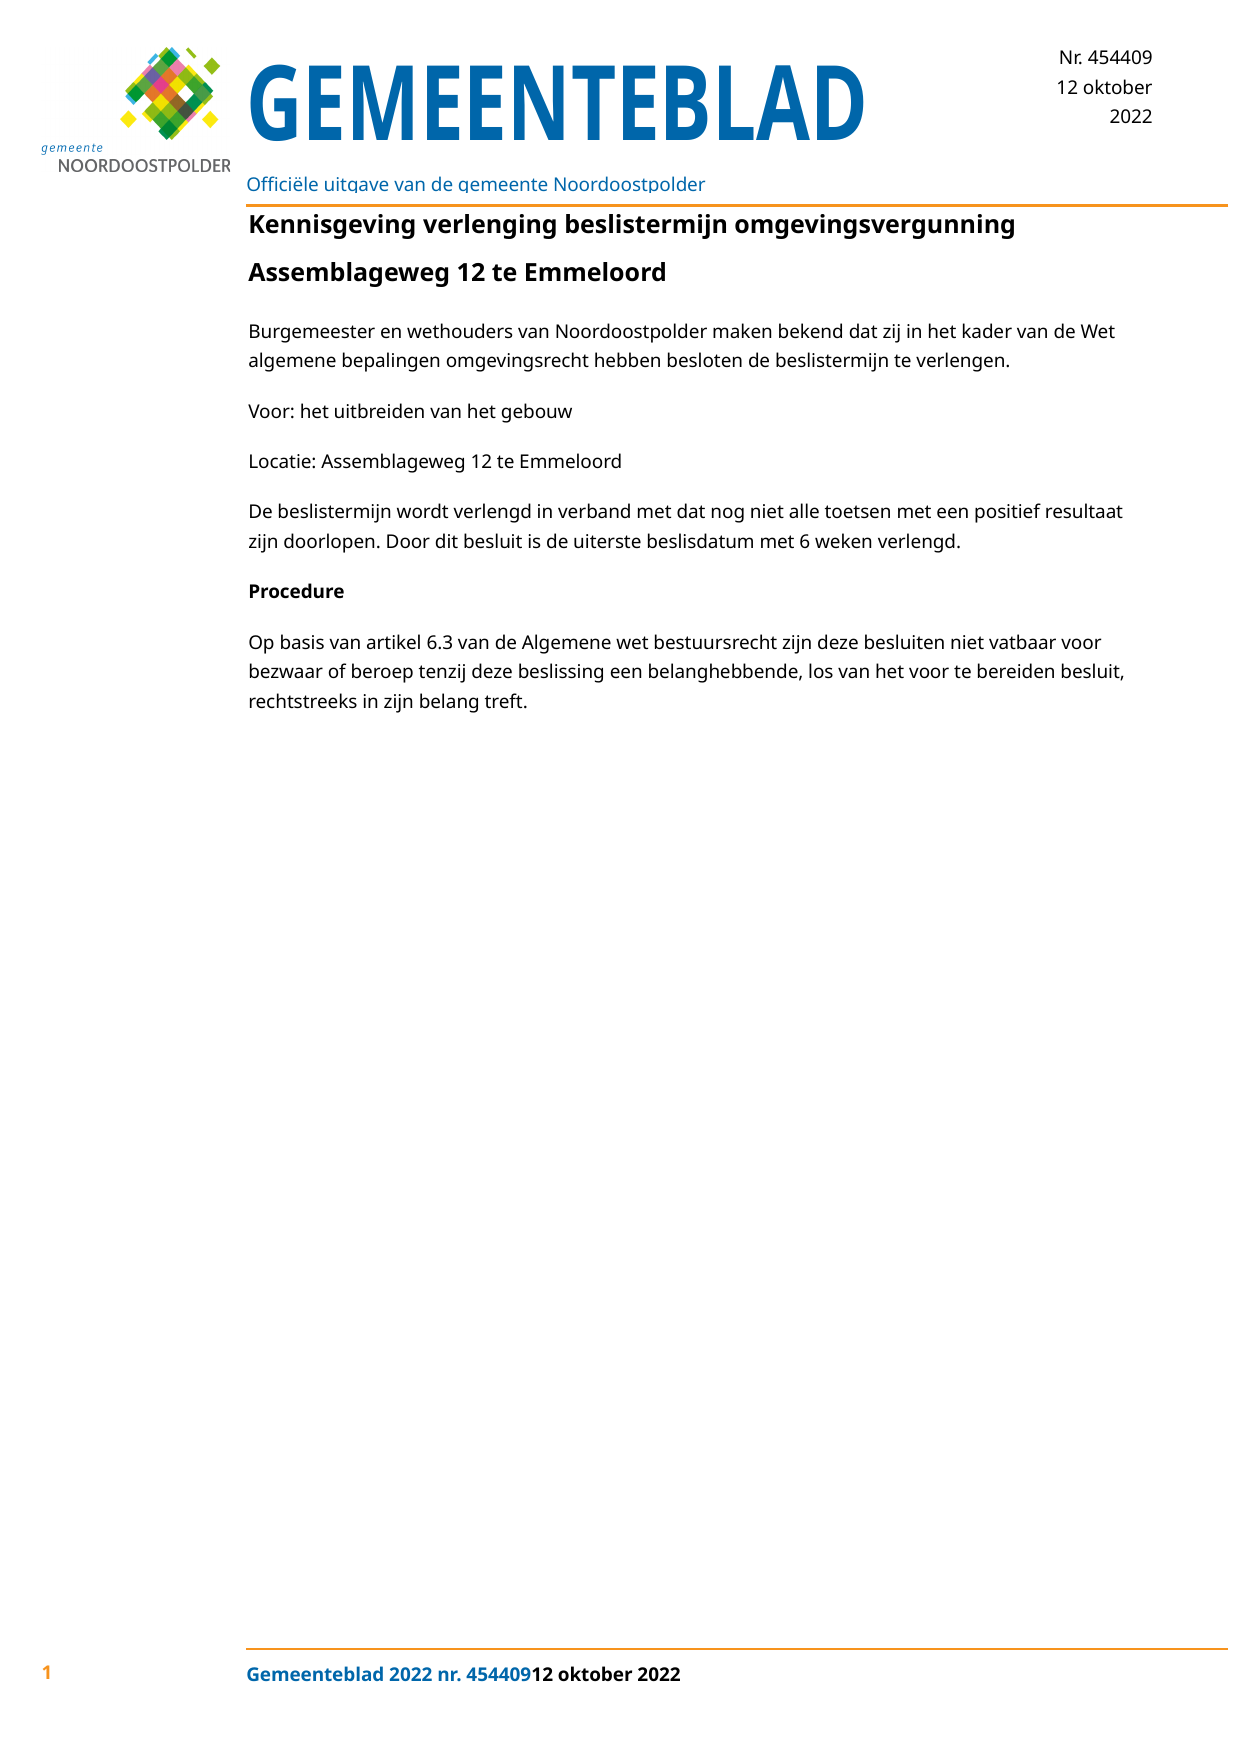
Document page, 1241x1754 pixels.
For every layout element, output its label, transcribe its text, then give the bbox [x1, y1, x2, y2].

text Kennisgeving verlenging beslistermijn omgevingsvergunning Assemblageweg 12 te Emmeloord [248, 207, 1152, 288]
picture [41, 47, 231, 172]
text Burgemeester en wethouders van Noordoostpolder maken bekend dat zij in het kader van de Wet algemene bepalingen omgevingsrecht hebben besloten de beslistermijn te verlengen. [248, 318, 1152, 373]
text Procedure [248, 579, 1152, 604]
text Voor: het uitbreiden van het gebouw [248, 398, 1152, 424]
text De beslistermijn wordt verlengd in verband met​ ​​dat nog niet alle toetsen met een positief resultaat zijn doorlopen. Door dit besluit is de uiterste beslisdatum met 6 weken verlengd. [248, 499, 1152, 554]
text Op basis van artikel 6.3 van de Algemene wet bestuursrecht zijn deze besluiten niet vatbaar voor bezwaar of beroep tenzij deze beslissing een belanghebbende, los van het voor te bereiden besluit, rechtstreeks in zijn belang treft. [248, 629, 1152, 714]
text Locatie: Assemblageweg 12 te Emmeloord [248, 448, 1152, 474]
